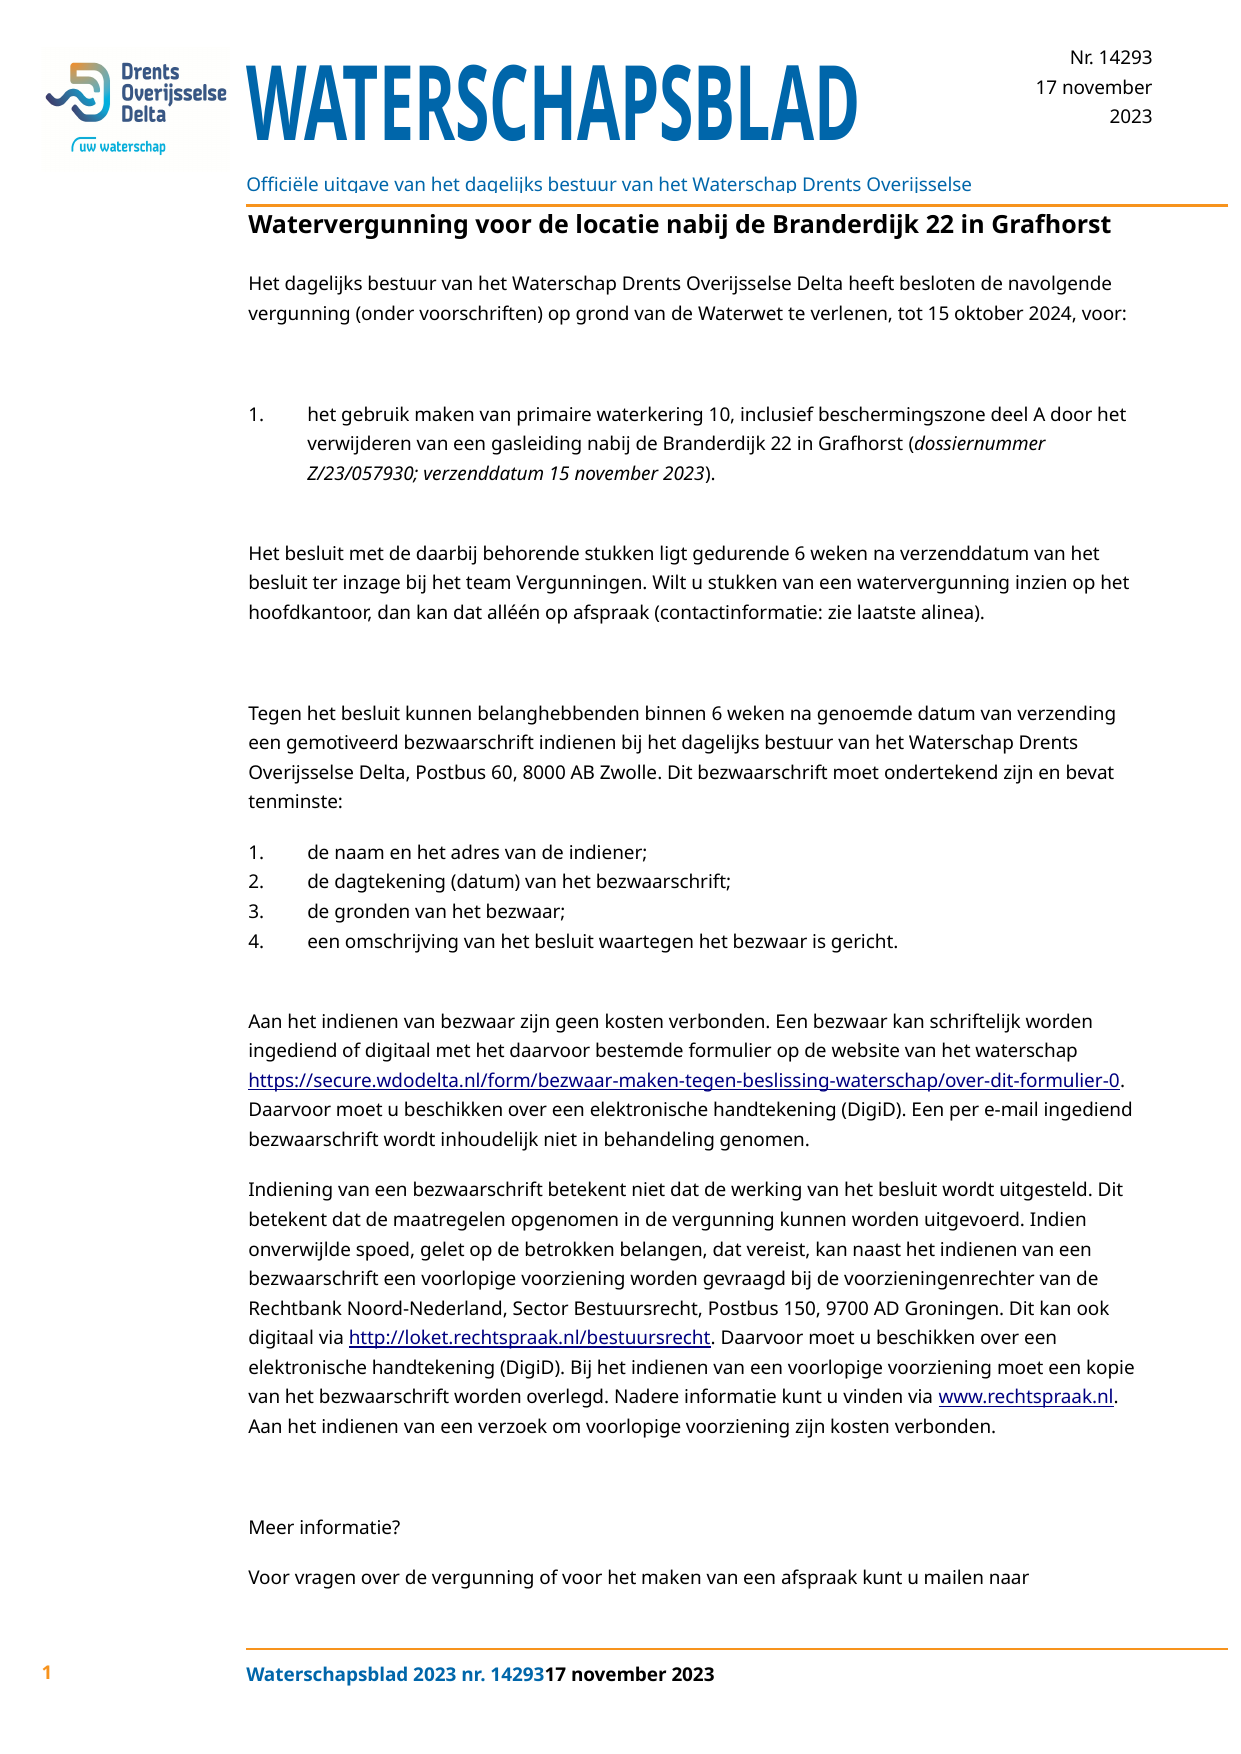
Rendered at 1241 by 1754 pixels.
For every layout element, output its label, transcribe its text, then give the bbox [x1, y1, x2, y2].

text Het dagelijks bestuur van het Waterschap Drents Overijsselse Delta heeft besloten de navolgende vergunning (onder voorschriften) op grond van de Waterwet te verlenen, tot 15 oktober 2024, voor: [248, 270, 1152, 326]
text Watervergunning voor de locatie nabij de Branderdijk 22 in Grafhorst [248, 207, 1152, 241]
list de gronden van het bezwaar; [248, 898, 1152, 924]
list de dagtekening (datum) van het bezwaarschrift; [248, 869, 1152, 894]
text Aan het indienen van bezwaar zijn geen kosten verbonden. Een bezwaar kan schriftelijk worden ingediend of digitaal met het daarvoor bestemde formulier op de website van het waterschap https://secure.wdodelta.nl/form/bezwaar-maken-tegen-beslissing-waterschap/over-dit-formulier-0. Daarvoor moet u beschikken over een elektronische handtekening (DigiD). Een per e-mail ingediend bezwaarschrift wordt inhoudelijk niet in behandeling genomen. [248, 1008, 1152, 1152]
text Voor vragen over de vergunning of voor het maken van een afspraak kunt u mailen naar [248, 1564, 1152, 1590]
list het gebruik maken van primaire waterkering 10, inclusief beschermingszone deel A door het verwijderen van een gasleiding nabij de Branderdijk 22 in Grafhorst (dossiernummer Z/23/057930; verzenddatum 15 november 2023). [248, 401, 1152, 486]
text Meer informatie? [248, 1514, 1152, 1540]
list een omschrijving van het besluit waartegen het bezwaar is gericht. [248, 928, 1152, 953]
picture [41, 47, 231, 172]
list de naam en het adres van de indiener; [248, 839, 1152, 865]
text Tegen het besluit kunnen belanghebbenden binnen 6 weken na genoemde datum van verzending een gemotiveerd bezwaarschrift indienen bij het dagelijks bestuur van het Waterschap Drents Overijsselse Delta, Postbus 60, 8000 AB Zwolle. Dit bezwaarschrift moet ondertekend zijn en bevat tenminste: [248, 700, 1152, 814]
text Het besluit met de daarbij behorende stukken ligt gedurende 6 weken na verzenddatum van het besluit ter inzage bij het team Vergunningen. Wilt u stukken van een watervergunning inzien op het hoofdkantoor, dan kan dat alléén op afspraak (contactinformatie: zie laatste alinea). [248, 540, 1152, 625]
text Indiening van een bezwaarschrift betekent niet dat de werking van het besluit wordt uitgesteld. Dit betekent dat de maatregelen opgenomen in de vergunning kunnen worden uitgevoerd. Indien onverwijlde spoed, gelet op de betrokken belangen, dat vereist, kan naast het indienen van een bezwaarschrift een voorlopige voorziening worden gevraagd bij de voorzieningenrechter van de Rechtbank Noord-Nederland, Sector Bestuursrecht, Postbus 150, 9700 AD Groningen. Dit kan ook digitaal via http://loket.rechtspraak.nl/bestuursrecht. Daarvoor moet u beschikken over een elektronische handtekening (DigiD). Bij het indienen van een voorlopige voorziening moet een kopie van het bezwaarschrift worden overlegd. Nadere informatie kunt u vinden via www.rechtspraak.nl. Aan het indienen van een verzoek om voorlopige voorziening zijn kosten verbonden. [248, 1177, 1152, 1439]
